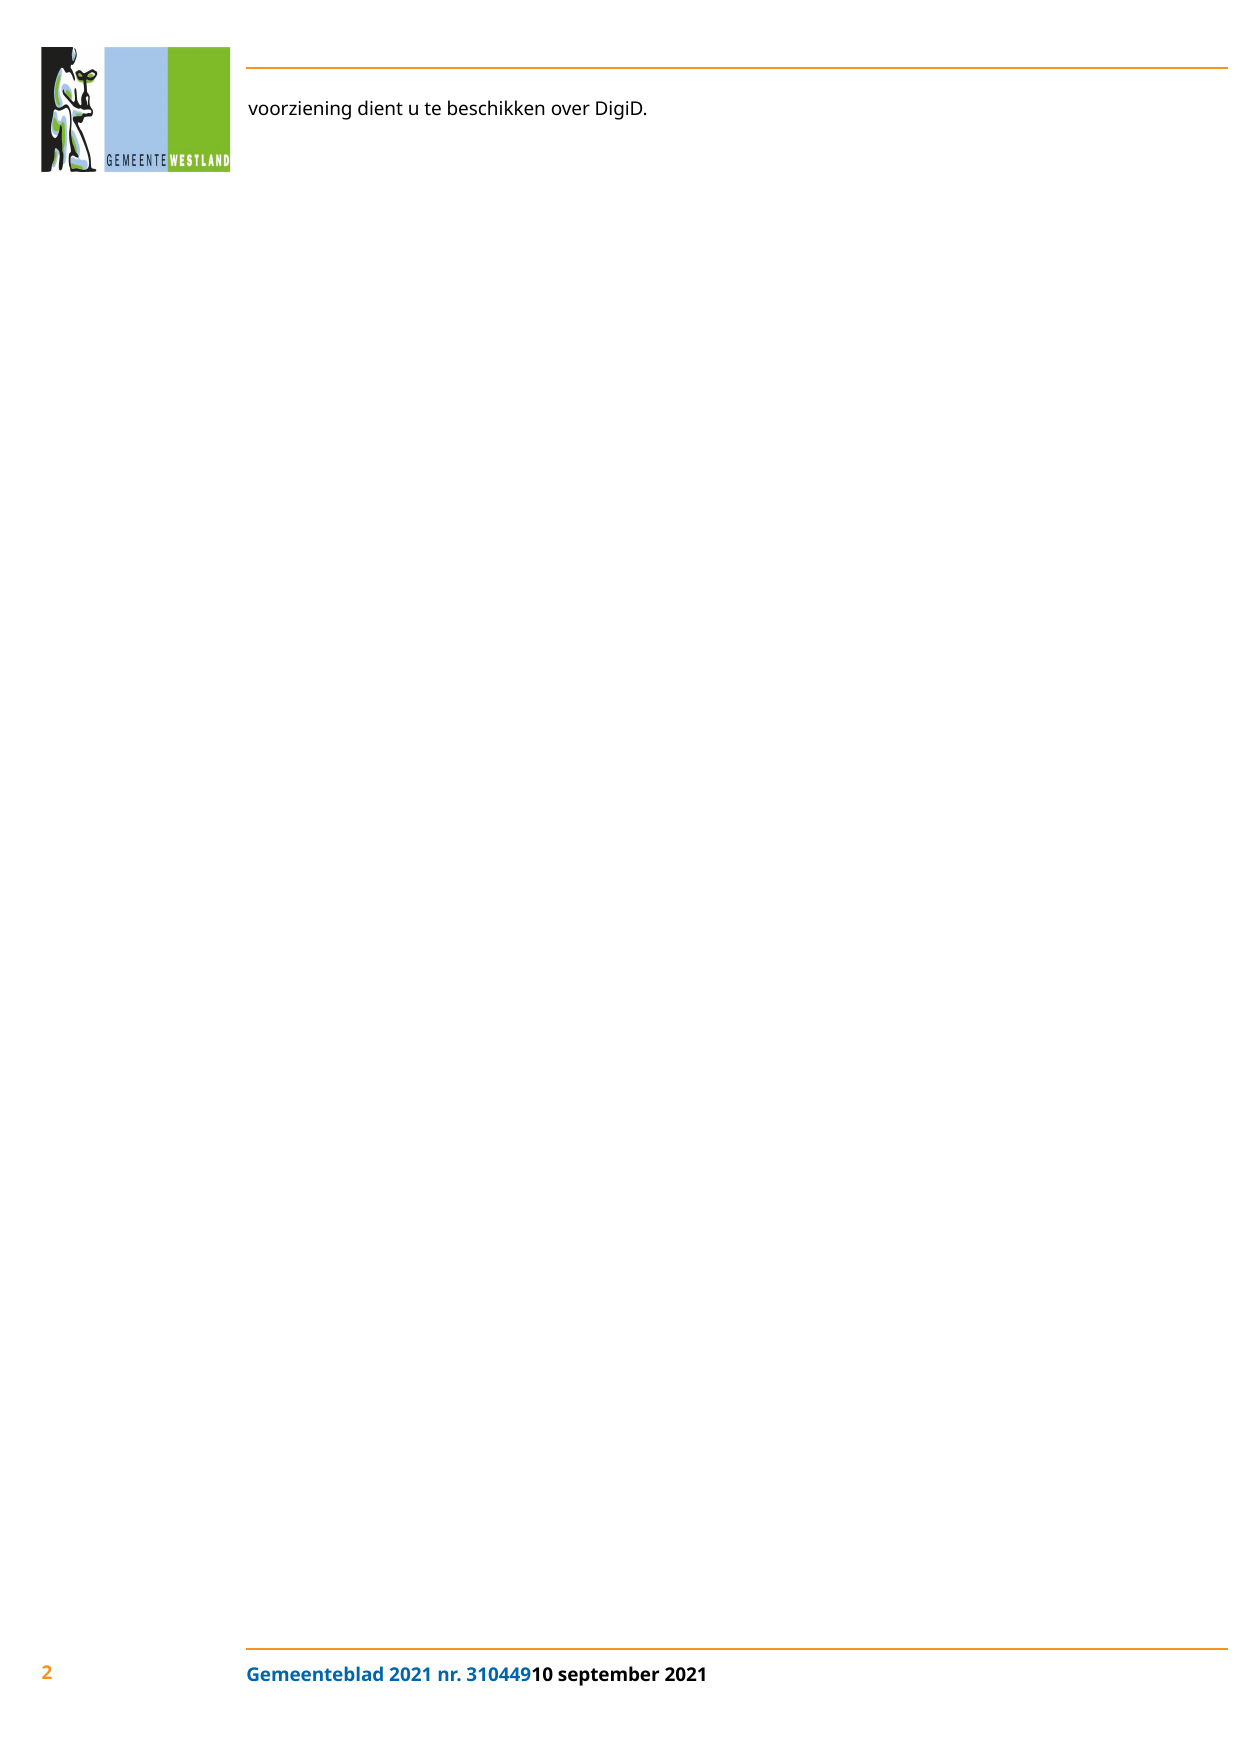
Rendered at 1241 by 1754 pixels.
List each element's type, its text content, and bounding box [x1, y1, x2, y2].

text voorziening dient u te beschikken over DigiD. [248, 95, 1152, 121]
picture [41, 47, 231, 172]
